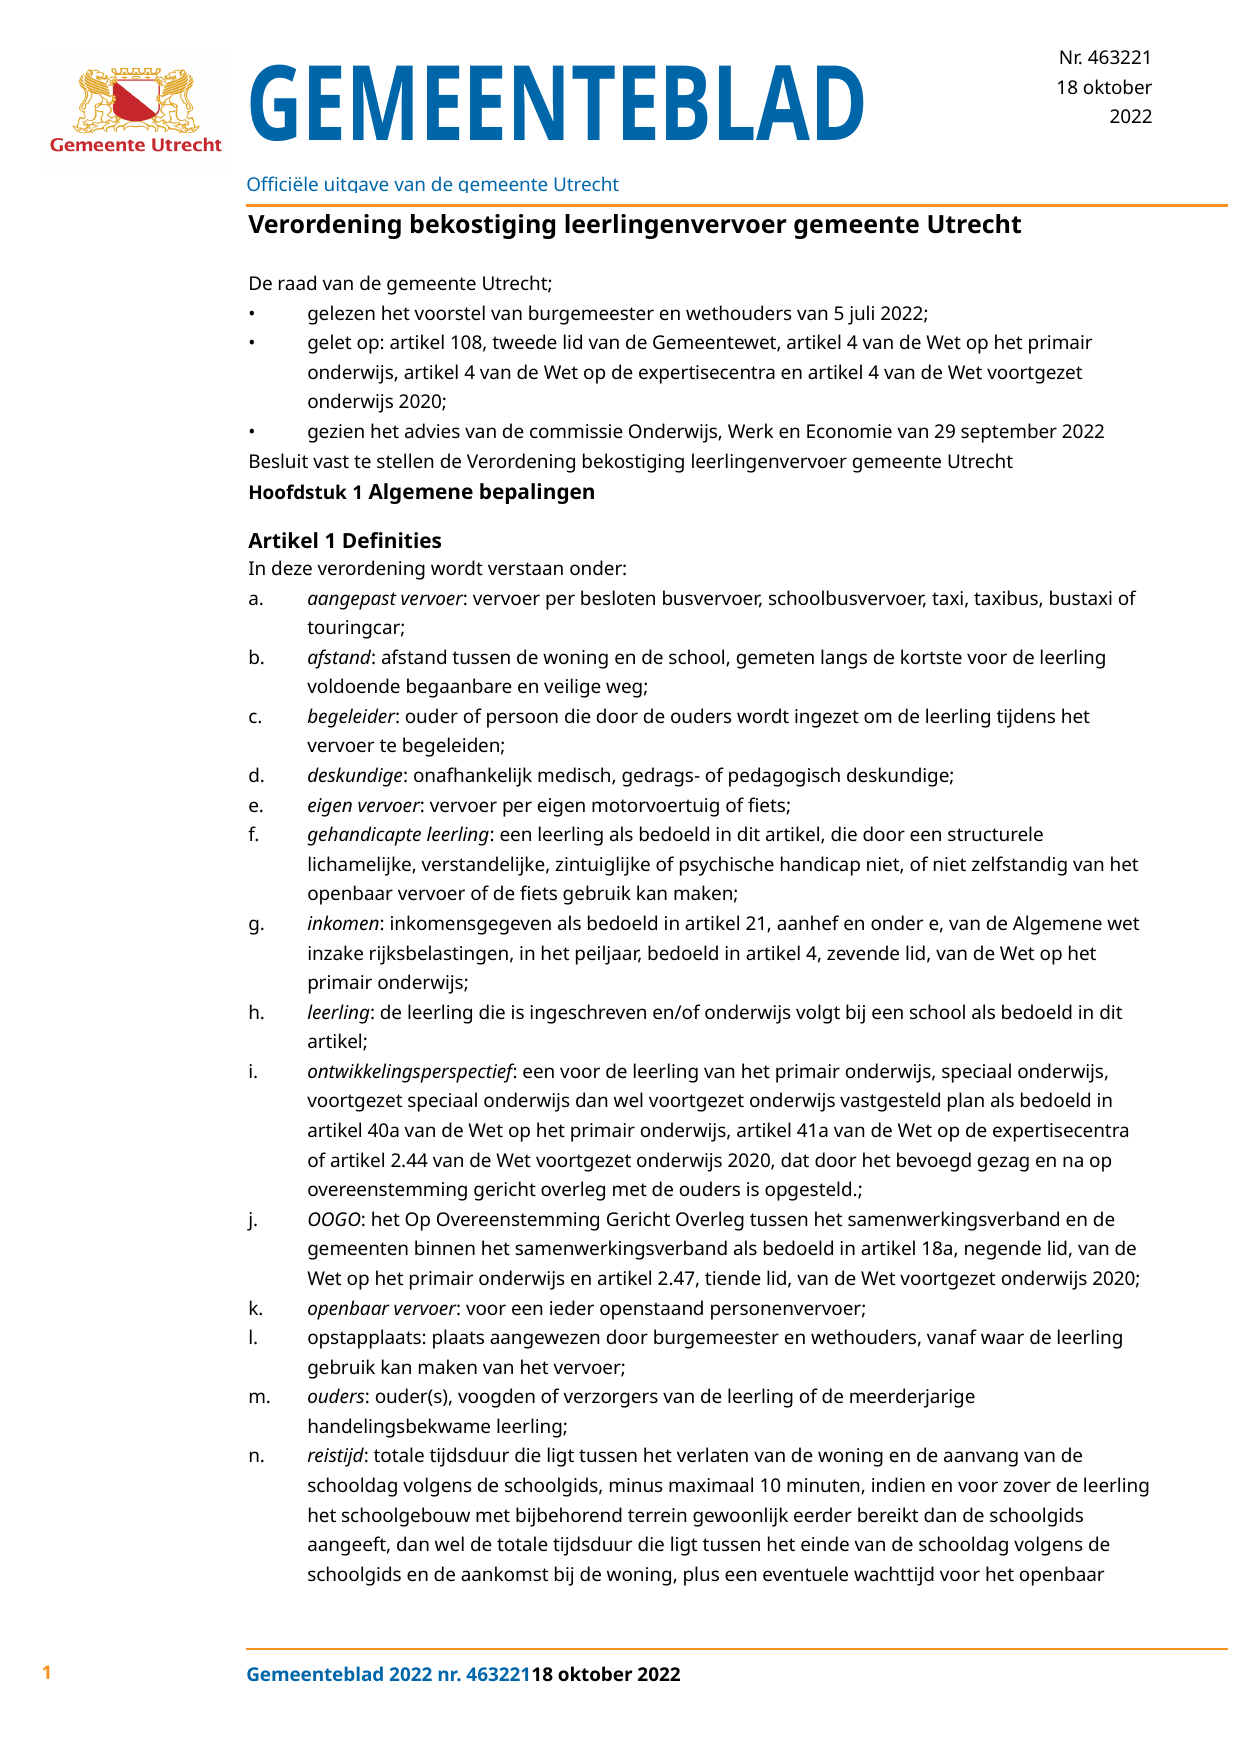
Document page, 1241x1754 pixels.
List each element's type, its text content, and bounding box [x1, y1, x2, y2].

list gelezen het voorstel van burgemeester en wethouders van 5 juli 2022; [248, 300, 1152, 326]
list reistijd: totale tijdsduur die ligt tussen het verlaten van de woning en de aanvang van de schooldag volgens de schoolgids, minus maximaal 10 minuten, indien en voor zover de leerling het schoolgebouw met bijbehorend terrein gewoonlijk eerder bereikt dan de schoolgids aangeeft, dan wel de totale tijdsduur die ligt tussen het einde van de schooldag volgens de schoolgids en de aankomst bij de woning, plus een eventuele wachttijd voor het openbaar [248, 1443, 1152, 1587]
list gezien het advies van de commissie Onderwijs, Werk en Economie van 29 september 2022 [248, 418, 1152, 444]
list eigen vervoer: vervoer per eigen motorvoertuig of fiets; [248, 792, 1152, 817]
text Verordening bekostiging leerlingenvervoer gemeente Utrecht [248, 207, 1152, 241]
text Hoofdstuk 1 Algemene bepalingen [248, 477, 1152, 506]
text In deze verordening wordt verstaan onder: [248, 555, 1152, 581]
text Artikel 1 Definities [248, 527, 1152, 555]
list afstand: afstand tussen de woning en de school, gemeten langs de kortste voor de leerling voldoende begaanbare en veilige weg; [248, 644, 1152, 699]
list aangepast vervoer: vervoer per besloten busvervoer, schoolbusvervoer, taxi, taxibus, bustaxi of touringcar; [248, 585, 1152, 640]
text De raad van de gemeente Utrecht; [248, 270, 1152, 296]
list ontwikkelingsperspectief: een voor de leerling van het primair onderwijs, speciaal onderwijs, voortgezet speciaal onderwijs dan wel voortgezet onderwijs vastgesteld plan als bedoeld in artikel 40a van de Wet op het primair onderwijs, artikel 41a van de Wet op de expertisecentra of artikel 2.44 van de Wet voortgezet onderwijs 2020, dat door het bevoegd gezag en na op overeenstemming gericht overleg met de ouders is opgesteld.; [248, 1058, 1152, 1202]
list begeleider: ouder of persoon die door de ouders wordt ingezet om de leerling tijdens het vervoer te begeleiden; [248, 703, 1152, 758]
list gelet op: artikel 108, tweede lid van de Gemeentewet, artikel 4 van de Wet op het primair onderwijs, artikel 4 van de Wet op de expertisecentra en artikel 4 van de Wet voortgezet onderwijs 2020; [248, 329, 1152, 414]
list ouders: ouder(s), voogden of verzorgers van de leerling of de meerderjarige handelingsbekwame leerling; [248, 1383, 1152, 1439]
list gehandicapte leerling: een leerling als bedoeld in dit artikel, die door een structurele lichamelijke, verstandelijke, zintuiglijke of psychische handicap niet, of niet zelfstandig van het openbaar vervoer of de fiets gebruik kan maken; [248, 821, 1152, 906]
list OOGO: het Op Overeenstemming Gericht Overleg tussen het samenwerkingsverband en de gemeenten binnen het samenwerkingsverband als bedoeld in artikel 18a, negende lid, van de Wet op het primair onderwijs en artikel 2.47, tiende lid, van de Wet voortgezet onderwijs 2020; [248, 1206, 1152, 1291]
text Besluit vast te stellen de Verordening bekostiging leerlingenvervoer gemeente Utrecht [248, 448, 1152, 473]
list inkomen: inkomensgegeven als bedoeld in artikel 21, aanhef en onder e, van de Algemene wet inzake rijksbelastingen, in het peiljaar, bedoeld in artikel 4, zevende lid, van de Wet op het primair onderwijs; [248, 910, 1152, 995]
list deskundige: onafhankelijk medisch, gedrags- of pedagogisch deskundige; [248, 762, 1152, 788]
list leerling: de leerling die is ingeschreven en/of onderwijs volgt bij een school als bedoeld in dit artikel; [248, 999, 1152, 1054]
list opstapplaats: plaats aangewezen door burgemeester en wethouders, vanaf waar de leerling gebruik kan maken van het vervoer; [248, 1324, 1152, 1379]
list openbaar vervoer: voor een ieder openstaand personenvervoer; [248, 1295, 1152, 1320]
picture [41, 47, 231, 172]
